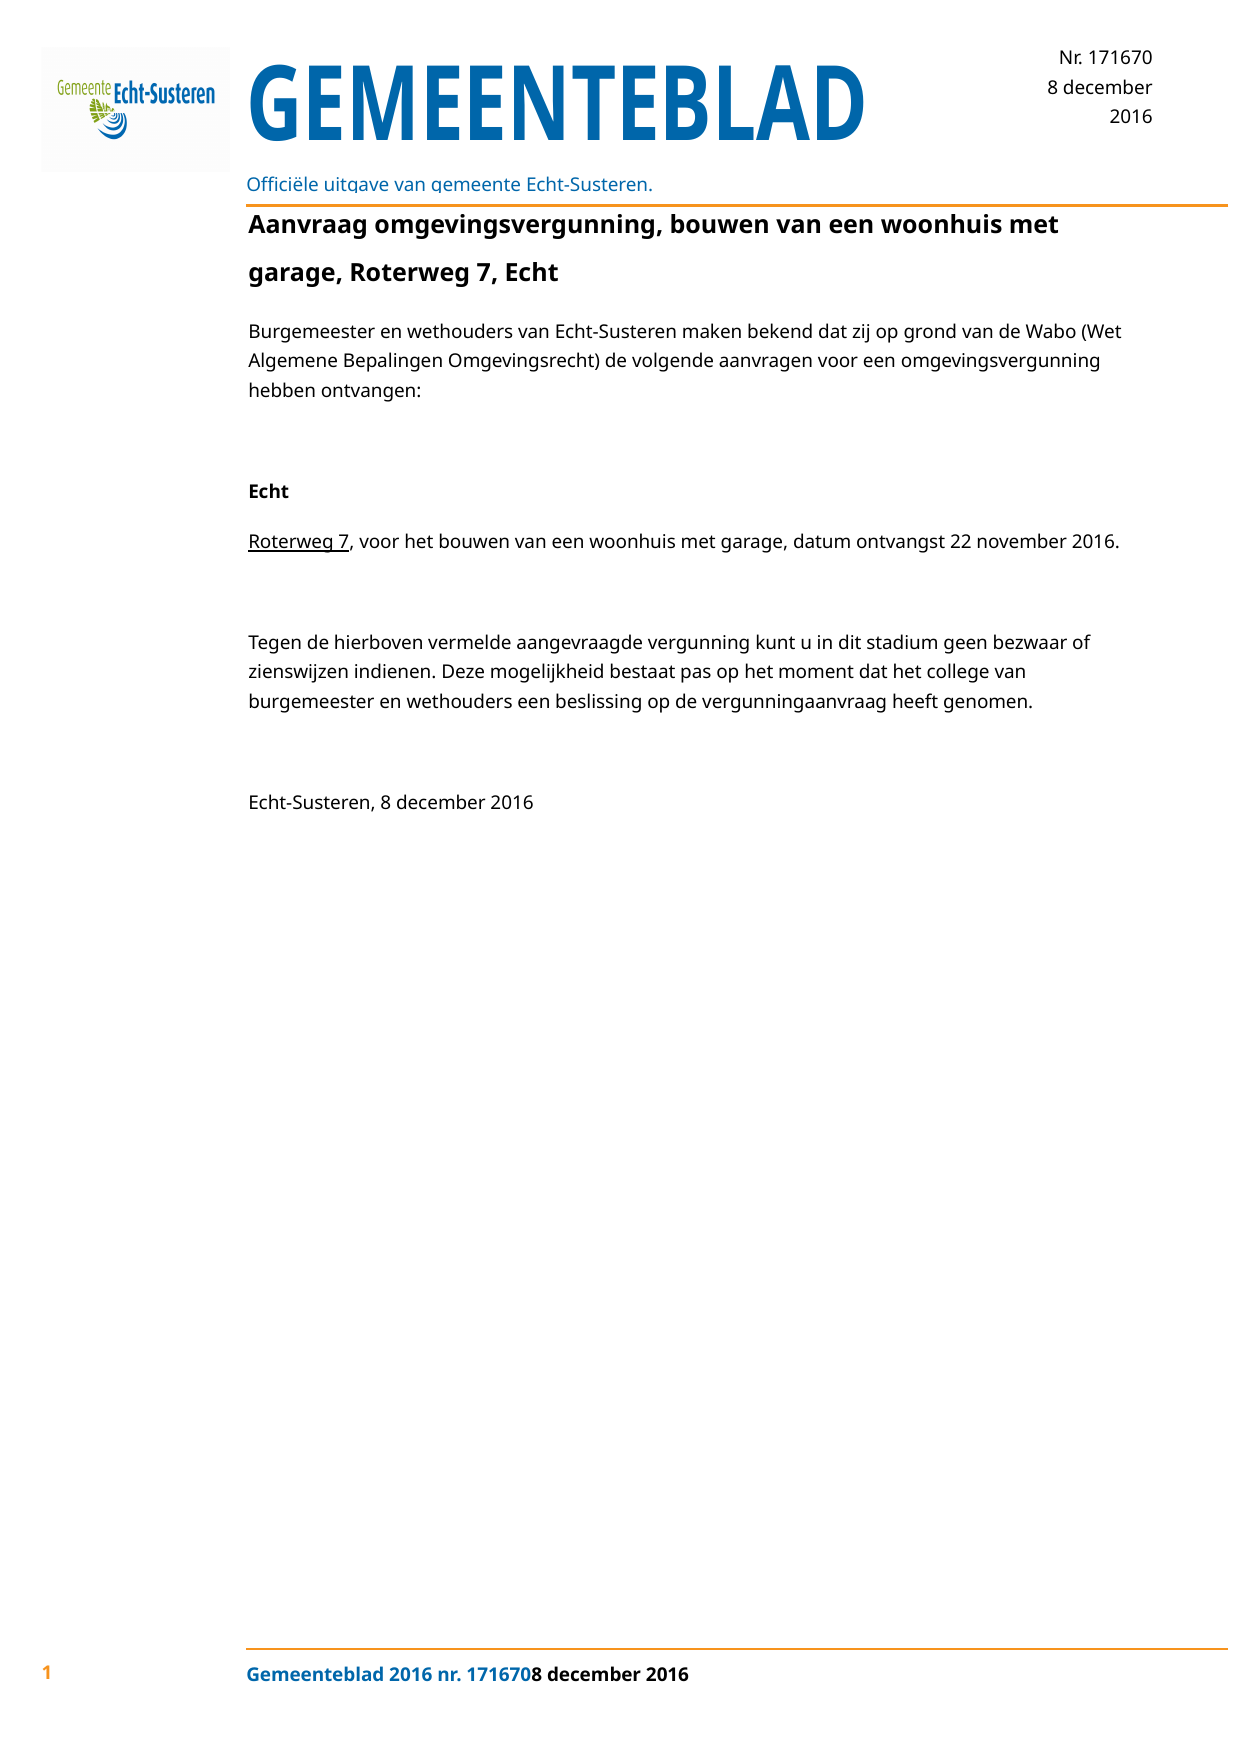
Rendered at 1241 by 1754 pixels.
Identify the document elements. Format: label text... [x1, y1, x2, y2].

text Roterweg 7, voor het bouwen van een woonhuis met garage, datum ontvangst 22 november 2016. [248, 528, 1152, 554]
text Tegen de hierboven vermelde aangevraagde vergunning kunt u in dit stadium geen bezwaar of zienswijzen indienen. Deze mogelijkheid bestaat pas op het moment dat het college van burgemeester en wethouders een beslissing op de vergunningaanvraag heeft genomen. [248, 629, 1152, 714]
text Burgemeester en wethouders van Echt-Susteren maken bekend dat zij op grond van de Wabo (Wet Algemene Bepalingen Omgevingsrecht) de volgende aanvragen voor een omgevingsvergunning hebben ontvangen: [248, 318, 1152, 403]
picture [41, 47, 231, 172]
text Echt [248, 478, 1152, 504]
text Aanvraag omgevingsvergunning, bouwen van een woonhuis met garage, Roterweg 7, Echt [248, 207, 1152, 288]
text Echt-Susteren, 8 december 2016 [248, 789, 1152, 815]
